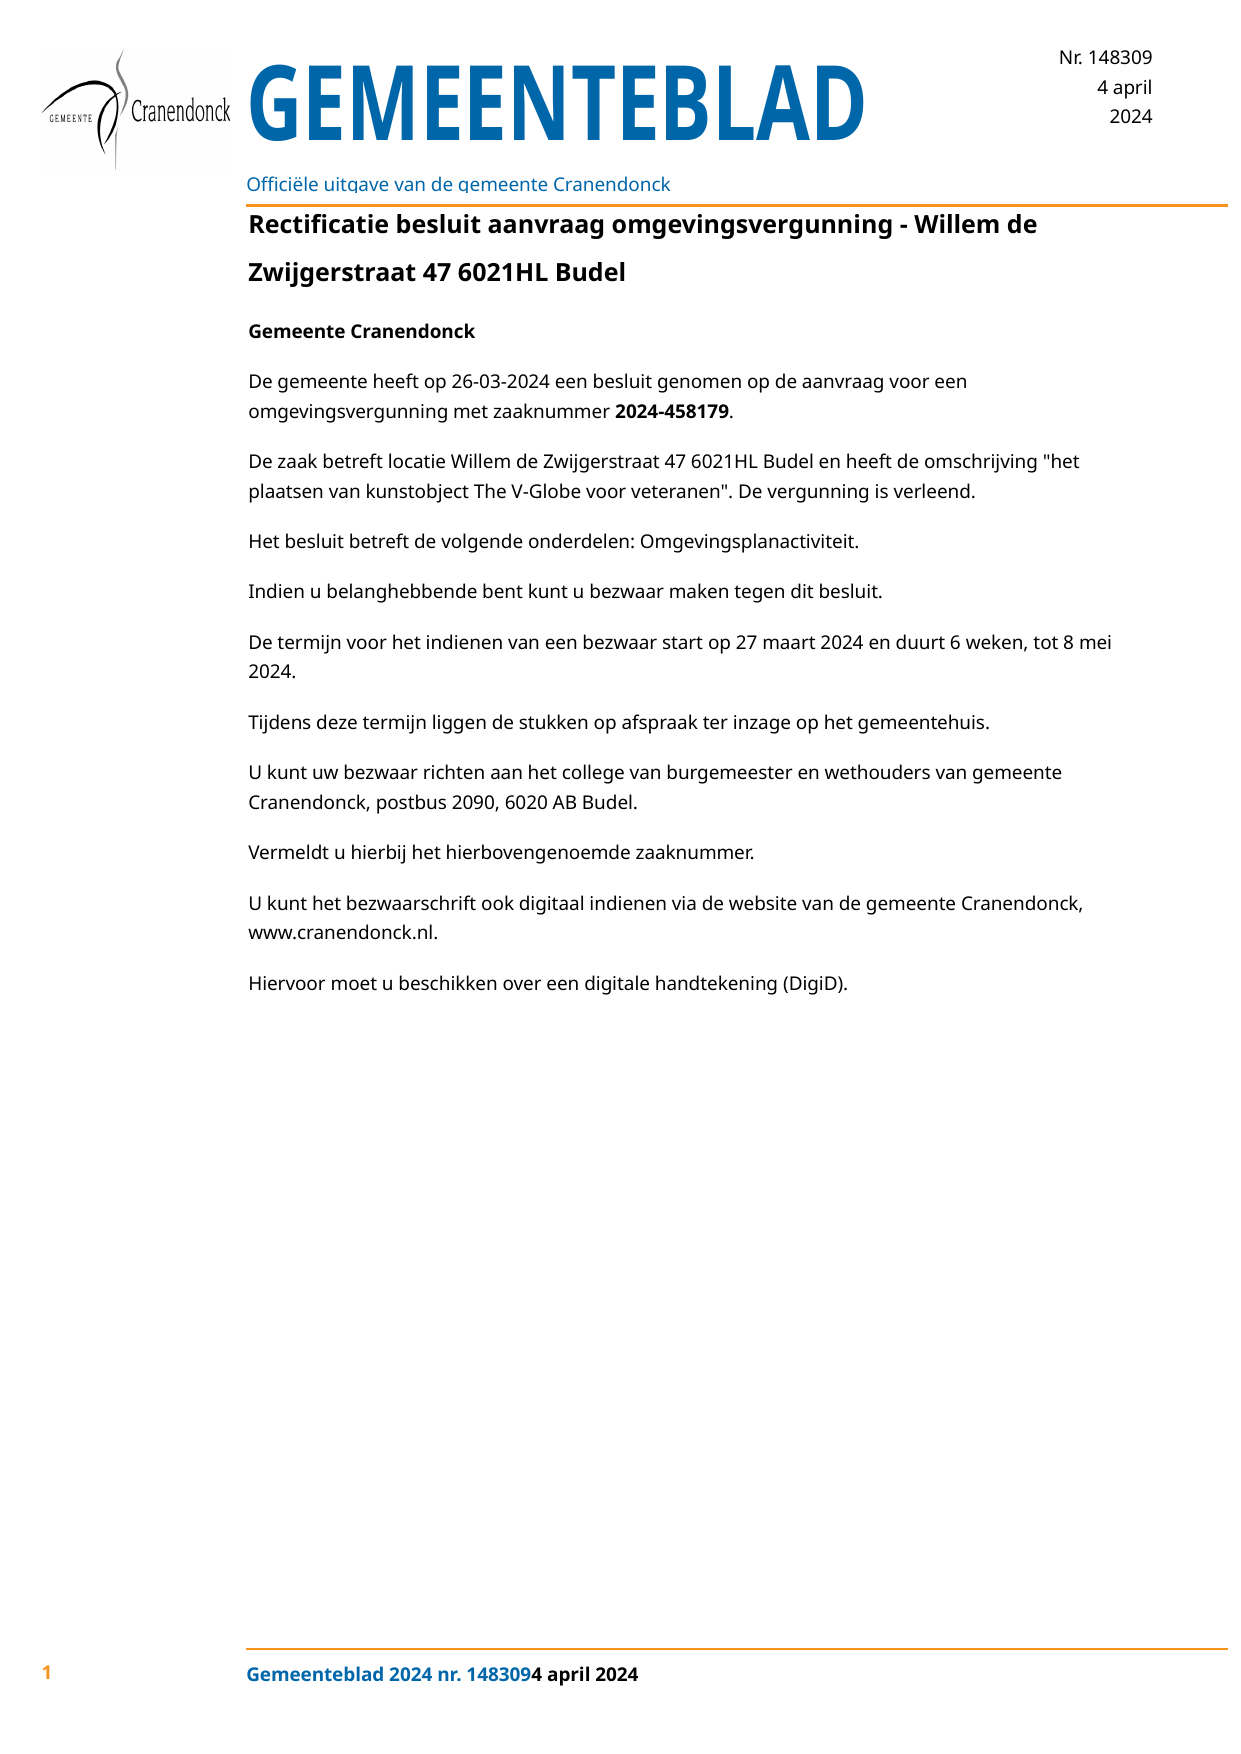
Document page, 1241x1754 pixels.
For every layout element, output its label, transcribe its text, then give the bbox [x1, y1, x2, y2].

text Indien u belanghebbende bent kunt u bezwaar maken tegen dit besluit. [248, 579, 1152, 604]
text U kunt uw bezwaar richten aan het college van burgemeester en wethouders van gemeente Cranendonck, postbus 2090, 6020 AB Budel. [248, 759, 1152, 815]
picture [41, 47, 231, 172]
text Het besluit betreft de volgende onderdelen: Omgevingsplanactiviteit. [248, 528, 1152, 554]
text U kunt het bezwaarschrift ook digitaal indienen via de website van de gemeente Cranendonck, www.cranendonck.nl. [248, 890, 1152, 945]
text De termijn voor het indienen van een bezwaar start op 27 maart 2024 en duurt 6 weken, tot 8 mei 2024. [248, 629, 1152, 684]
text Gemeente Cranendonck [248, 318, 1152, 344]
text Vermeldt u hierbij het hierbovengenoemde zaaknummer. [248, 839, 1152, 865]
text Tijdens deze termijn liggen de stukken op afspraak ter inzage op het gemeentehuis. [248, 709, 1152, 735]
text Rectificatie besluit aanvraag omgevingsvergunning - Willem de Zwijgerstraat 47 6021HL Budel [248, 207, 1152, 288]
text Hiervoor moet u beschikken over een digitale handtekening (DigiD). [248, 970, 1152, 996]
text De gemeente heeft op 26-03-2024 een besluit genomen op de aanvraag voor een omgevingsvergunning met zaaknummer 2024-458179. [248, 368, 1152, 424]
text De zaak betreft locatie Willem de Zwijgerstraat 47 6021HL Budel en heeft de omschrijving "het plaatsen van kunstobject The V-Globe voor veteranen". De vergunning is verleend. [248, 448, 1152, 504]
